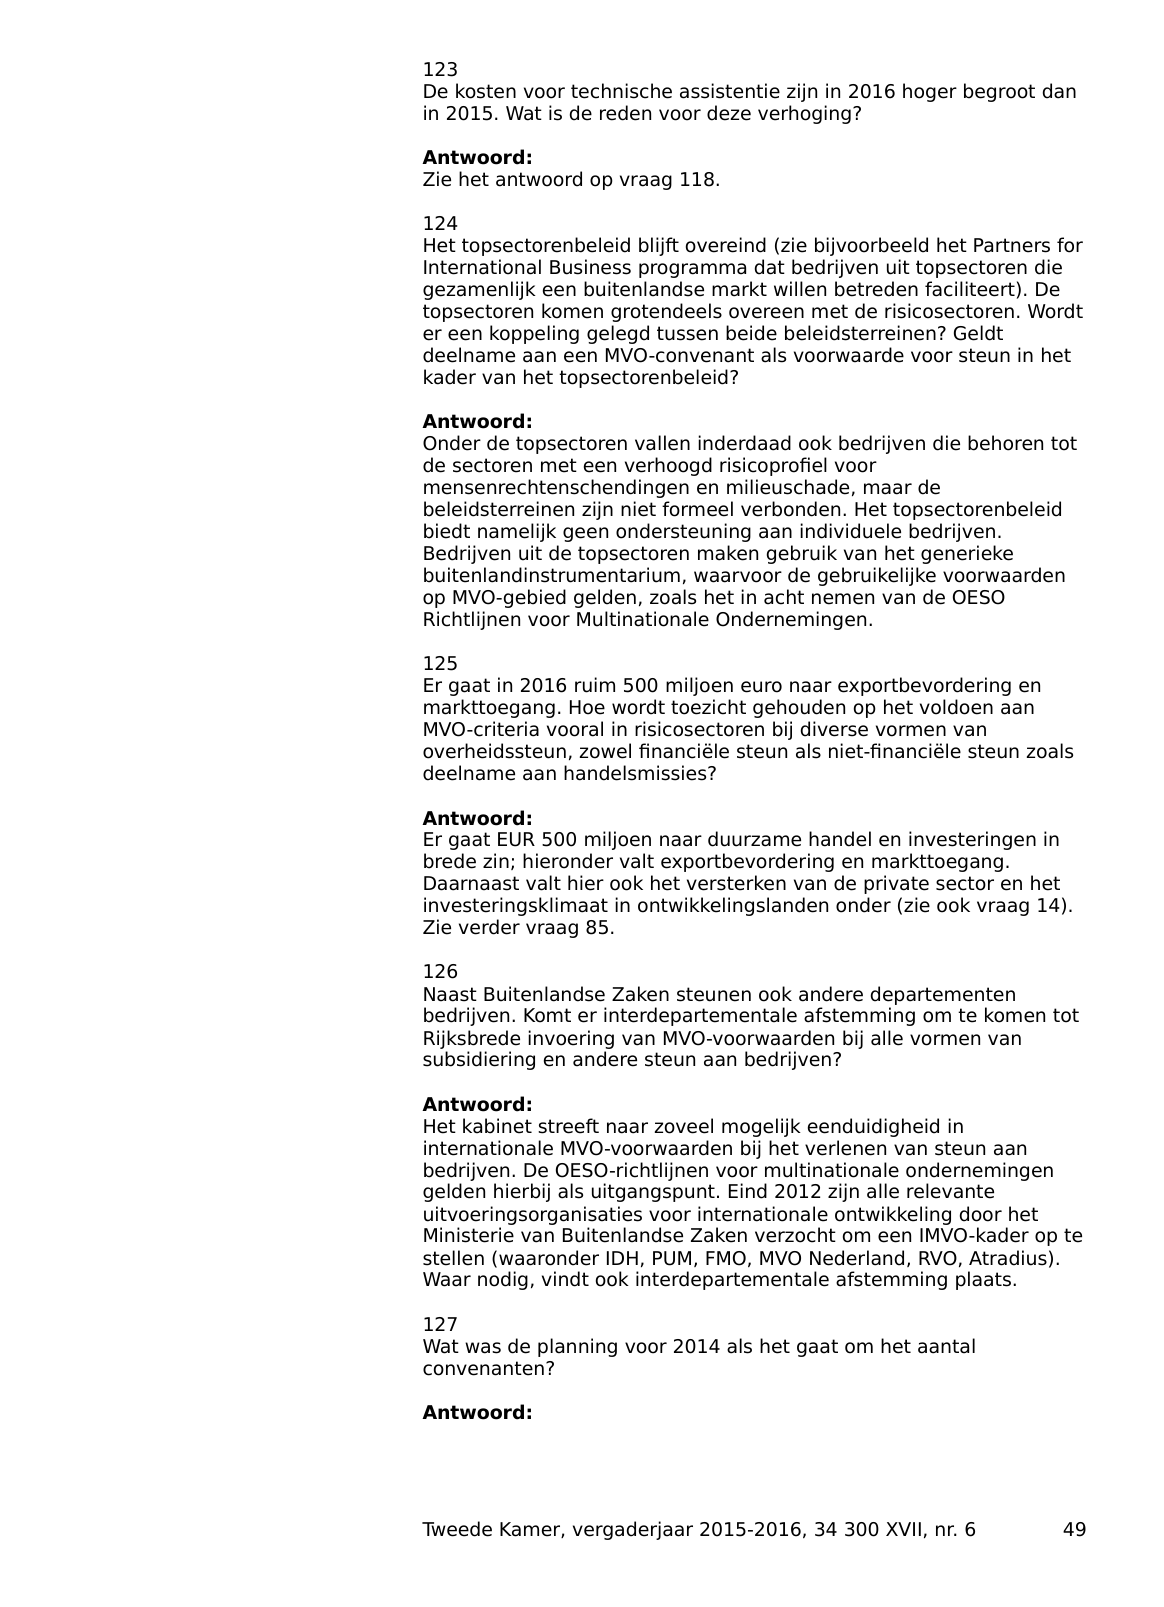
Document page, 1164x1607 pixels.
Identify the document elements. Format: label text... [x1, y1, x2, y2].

text 123 [422, 59, 1087, 81]
text 124 [422, 213, 1087, 235]
text Zie verder vraag 85. [422, 917, 1087, 939]
text Antwoord: [422, 411, 1087, 433]
text De kosten voor technische assistentie zijn in 2016 hoger begroot dan in 2015. Wat is de reden voor deze verhoging? [422, 81, 1087, 125]
text 126 [422, 961, 1087, 983]
text Antwoord: [422, 807, 1087, 829]
text Daarnaast valt hier ook het versterken van de private sector en het investeringsklimaat in ontwikkelingslanden onder (zie ook vraag 14). [422, 873, 1087, 917]
text Onder de topsectoren vallen inderdaad ook bedrijven die behoren tot de sectoren met een verhoogd risicoprofiel voor mensenrechtenschendingen en milieuschade, maar de beleidsterreinen zijn niet formeel verbonden. Het topsectorenbeleid biedt namelijk geen ondersteuning aan individuele bedrijven. Bedrijven uit de topsectoren maken gebruik van het generieke buitenlandinstrumentarium, waarvoor de gebruikelijke voorwaarden op MVO-gebied gelden, zoals het in acht nemen van de OESO Richtlijnen voor Multinationale Ondernemingen. [422, 433, 1087, 631]
text Naast Buitenlandse Zaken steunen ook andere departementen bedrijven. Komt er interdepartementale afstemming om te komen tot Rijksbrede invoering van MVO-voorwaarden bij alle vormen van subsidiering en andere steun aan bedrijven? [422, 983, 1087, 1071]
text 127 [422, 1313, 1087, 1336]
text 125 [422, 653, 1087, 675]
text Antwoord: [422, 147, 1087, 169]
text Antwoord: [422, 1402, 1087, 1424]
text Er gaat in 2016 ruim 500 miljoen euro naar exportbevordering en markttoegang. Hoe wordt toezicht gehouden op het voldoen aan MVO-criteria vooral in risicosectoren bij diverse vormen van overheidssteun, zowel financiële steun als niet-financiële steun zoals deelname aan handelsmissies? [422, 675, 1087, 785]
text Zie het antwoord op vraag 118. [422, 169, 1087, 191]
text Het topsectorenbeleid blijft overeind (zie bijvoorbeeld het Partners for International Business programma dat bedrijven uit topsectoren die gezamenlijk een buitenlandse markt willen betreden faciliteert). De topsectoren komen grotendeels overeen met de risicosectoren. Wordt er een koppeling gelegd tussen beide beleidsterreinen? Geldt deelname aan een MVO-convenant als voorwaarde voor steun in het kader van het topsectorenbeleid? [422, 235, 1087, 389]
text Antwoord: [422, 1093, 1087, 1116]
text Het kabinet streeft naar zoveel mogelijk eenduidigheid in internationale MVO-voorwaarden bij het verlenen van steun aan bedrijven. De OESO-richtlijnen voor multinationale ondernemingen gelden hierbij als uitgangspunt. Eind 2012 zijn alle relevante uitvoeringsorganisaties voor internationale ontwikkeling door het Ministerie van Buitenlandse Zaken verzocht om een IMVO-kader op te stellen (waaronder IDH, PUM, FMO, MVO Nederland, RVO, Atradius). Waar nodig, vindt ook interdepartementale afstemming plaats. [422, 1116, 1087, 1291]
text Wat was de planning voor 2014 als het gaat om het aantal convenanten? [422, 1336, 1087, 1379]
text Er gaat EUR 500 miljoen naar duurzame handel en investeringen in brede zin; hieronder valt exportbevordering en markttoegang. [422, 829, 1087, 873]
